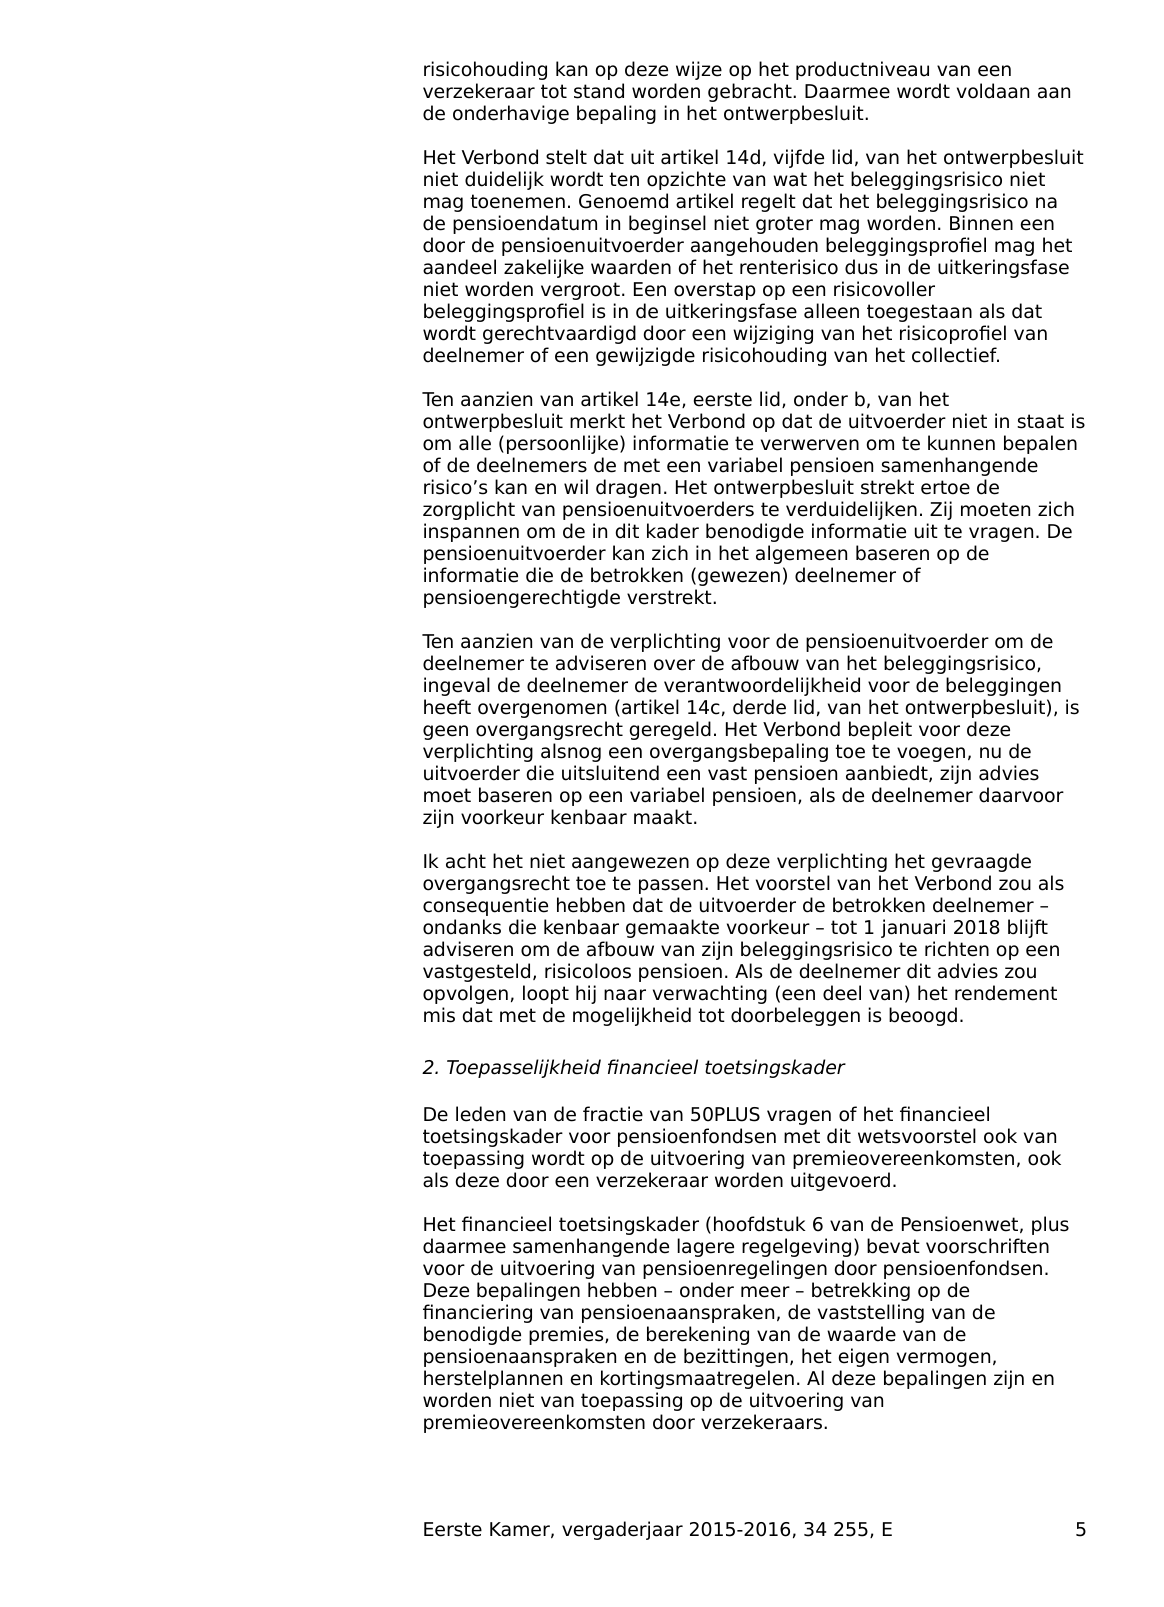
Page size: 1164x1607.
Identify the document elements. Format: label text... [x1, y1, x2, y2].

text De leden van de fractie van 50PLUS vragen of het financieel toetsingskader voor pensioenfondsen met dit wetsvoorstel ook van toepassing wordt op de uitvoering van premieovereenkomsten, ook als deze door een verzekeraar worden uitgevoerd. [422, 1104, 1087, 1192]
text Ik acht het niet aangewezen op deze verplichting het gevraagde overgangsrecht toe te passen. Het voorstel van het Verbond zou als consequentie hebben dat de uitvoerder de betrokken deelnemer – ondanks die kenbaar gemaakte voorkeur – tot 1 januari 2018 blijft adviseren om de afbouw van zijn beleggingsrisico te richten op een vastgesteld, risicoloos pensioen. Als de deelnemer dit advies zou opvolgen, loopt hij naar verwachting (een deel van) het rendement mis dat met de mogelijkheid tot doorbeleggen is beoogd. [422, 851, 1087, 1027]
text Het Verbond stelt dat uit artikel 14d, vijfde lid, van het ontwerpbesluit niet duidelijk wordt ten opzichte van wat het beleggingsrisico niet mag toenemen. Genoemd artikel regelt dat het beleggingsrisico na de pensioendatum in beginsel niet groter mag worden. Binnen een door de pensioenuitvoerder aangehouden beleggingsprofiel mag het aandeel zakelijke waarden of het renterisico dus in de uitkeringsfase niet worden vergroot. Een overstap op een risicovoller beleggingsprofiel is in de uitkeringsfase alleen toegestaan als dat wordt gerechtvaardigd door een wijziging van het risicoprofiel van deelnemer of een gewijzigde risicohouding van het collectief. [422, 147, 1087, 367]
text Het financieel toetsingskader (hoofdstuk 6 van de Pensioenwet, plus daarmee samenhangende lagere regelgeving) bevat voorschriften voor de uitvoering van pensioenregelingen door pensioenfondsen. Deze bepalingen hebben – onder meer – betrekking op de financiering van pensioenaanspraken, de vaststelling van de benodigde premies, de berekening van de waarde van de pensioenaanspraken en de bezittingen, het eigen vermogen, herstelplannen en kortingsmaatregelen. Al deze bepalingen zijn en worden niet van toepassing op de uitvoering van premieovereenkomsten door verzekeraars. [422, 1214, 1087, 1434]
text Ten aanzien van de verplichting voor de pensioenuitvoerder om de deelnemer te adviseren over de afbouw van het beleggingsrisico, ingeval de deelnemer de verantwoordelijkheid voor de beleggingen heeft overgenomen (artikel 14c, derde lid, van het ontwerpbesluit), is geen overgangsrecht geregeld. Het Verbond bepleit voor deze verplichting alsnog een overgangsbepaling toe te voegen, nu de uitvoerder die uitsluitend een vast pensioen aanbiedt, zijn advies moet baseren op een variabel pensioen, als de deelnemer daarvoor zijn voorkeur kenbaar maakt. [422, 631, 1087, 829]
text risicohouding kan op deze wijze op het productniveau van een verzekeraar tot stand worden gebracht. Daarmee wordt voldaan aan de onderhavige bepaling in het ontwerpbesluit. [422, 59, 1087, 125]
subtitle 2. Toepasselijkheid financieel toetsingskader [422, 1057, 1087, 1079]
text Ten aanzien van artikel 14e, eerste lid, onder b, van het ontwerpbesluit merkt het Verbond op dat de uitvoerder niet in staat is om alle (persoonlijke) informatie te verwerven om te kunnen bepalen of de deelnemers de met een variabel pensioen samenhangende risico’s kan en wil dragen. Het ontwerpbesluit strekt ertoe de zorgplicht van pensioenuitvoerders te verduidelijken. Zij moeten zich inspannen om de in dit kader benodigde informatie uit te vragen. De pensioenuitvoerder kan zich in het algemeen baseren op de informatie die de betrokken (gewezen) deelnemer of pensioengerechtigde verstrekt. [422, 389, 1087, 609]
